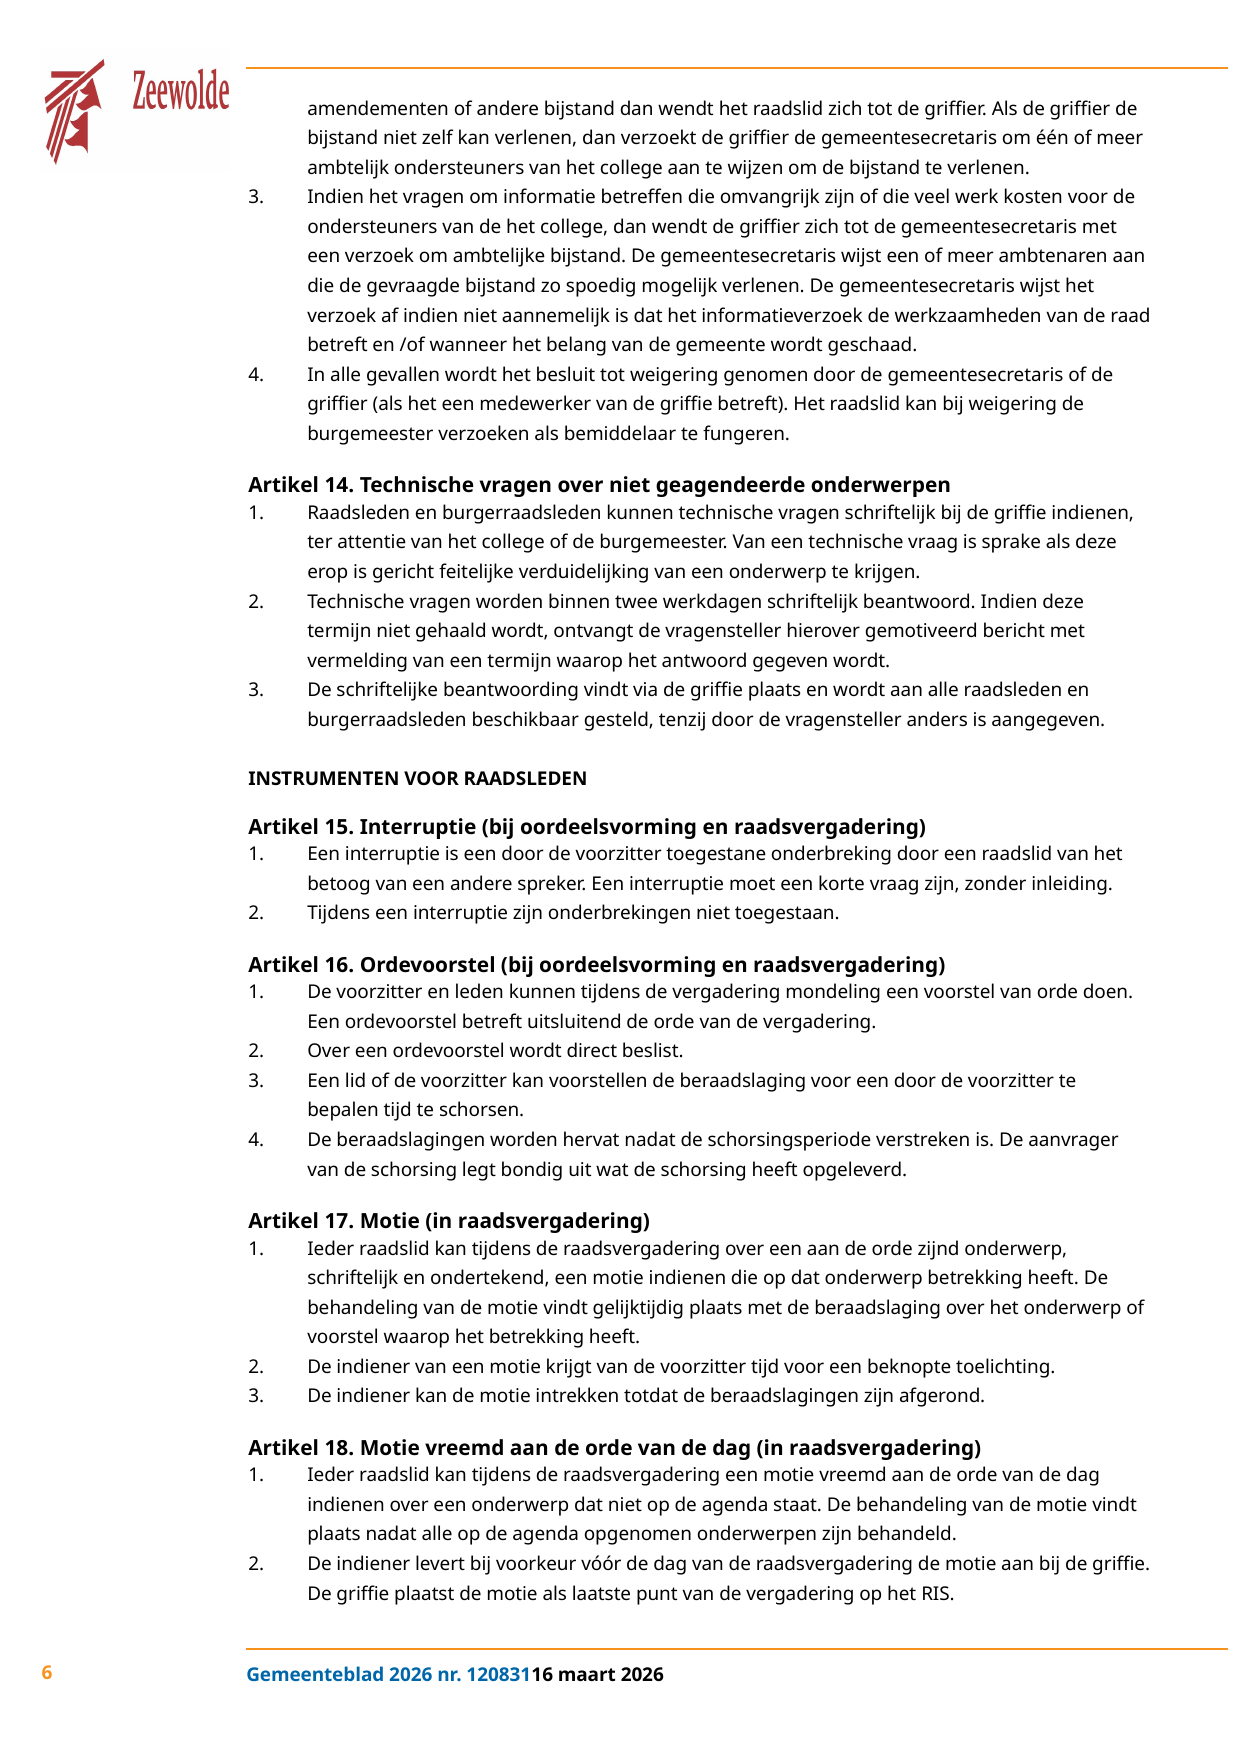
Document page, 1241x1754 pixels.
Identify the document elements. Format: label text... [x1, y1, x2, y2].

list Een lid of de voorzitter kan voorstellen de beraadslaging voor een door de voorzitter te bepalen tijd te schorsen. [248, 1067, 1152, 1122]
text Artikel 15. Interruptie (bij oordeelsvorming en raadsvergadering) [248, 812, 1152, 840]
list Een interruptie is een door de voorzitter toegestane onderbreking door een raadslid van het betoog van een andere spreker. Een interruptie moet een korte vraag zijn, zonder inleiding. [248, 840, 1152, 896]
list De schriftelijke beantwoording vindt via de griffie plaats en wordt aan alle raadsleden en burgerraadsleden beschikbaar gesteld, tenzij door de vragensteller anders is aangegeven. [248, 677, 1152, 732]
list De indiener van een motie krijgt van de voorzitter tijd voor een beknopte toelichting. [248, 1353, 1152, 1379]
text INSTRUMENTEN VOOR RAADSLEDEN [248, 765, 1152, 791]
list Over een ordevoorstel wordt direct beslist. [248, 1037, 1152, 1063]
list Ieder raadslid kan tijdens de raadsvergadering een motie vreemd aan de orde van de dag indienen over een onderwerp dat niet op de agenda staat. De behandeling van de motie vindt plaats nadat alle op de agenda opgenomen onderwerpen zijn behandeld. [248, 1461, 1152, 1546]
text Artikel 18. Motie vreemd aan de orde van de dag (in raadsvergadering) [248, 1433, 1152, 1461]
text Artikel 17. Motie (in raadsvergadering) [248, 1206, 1152, 1235]
picture [41, 47, 231, 172]
list De indiener kan de motie intrekken totdat de beraadslagingen zijn afgerond. [248, 1383, 1152, 1408]
text Artikel 16. Ordevoorstel (bij oordeelsvorming en raadsvergadering) [248, 950, 1152, 978]
list Indien het vragen om informatie betreffen die omvangrijk zijn of die veel werk kosten voor de ondersteuners van de het college, dan wendt de griffier zich tot de gemeentesecretaris met een verzoek om ambtelijke bijstand. De gemeentesecretaris wijst een of meer ambtenaren aan die de gevraagde bijstand zo spoedig mogelijk verlenen. De gemeentesecretaris wijst het verzoek af indien niet aannemelijk is dat het informatieverzoek de werkzaamheden van de raad betreft en /of wanneer het belang van de gemeente wordt geschaad. [248, 183, 1152, 357]
list De indiener levert bij voorkeur vóór de dag van de raadsvergadering de motie aan bij de griffie. De griffie plaatst de motie als laatste punt van de vergadering op het RIS. [248, 1550, 1152, 1606]
list amendementen of andere bijstand dan wendt het raadslid zich tot de griffier. Als de griffier de bijstand niet zelf kan verlenen, dan verzoekt de griffier de gemeentesecretaris om één of meer ambtelijk ondersteuners van het college aan te wijzen om de bijstand te verlenen. [248, 95, 1152, 180]
list De beraadslagingen worden hervat nadat de schorsingsperiode verstreken is. De aanvrager van de schorsing legt bondig uit wat de schorsing heeft opgeleverd. [248, 1126, 1152, 1182]
list Ieder raadslid kan tijdens de raadsvergadering over een aan de orde zijnd onderwerp, schriftelijk en ondertekend, een motie indienen die op dat onderwerp betrekking heeft. De behandeling van de motie vindt gelijktijdig plaats met de beraadslaging over het onderwerp of voorstel waarop het betrekking heeft. [248, 1235, 1152, 1349]
text Artikel 14. Technische vragen over niet geagendeerde onderwerpen [248, 471, 1152, 499]
list De voorzitter en leden kunnen tijdens de vergadering mondeling een voorstel van orde doen. Een ordevoorstel betreft uitsluitend de orde van de vergadering. [248, 978, 1152, 1034]
list Tijdens een interruptie zijn onderbrekingen niet toegestaan. [248, 899, 1152, 925]
list In alle gevallen wordt het besluit tot weigering genomen door de gemeentesecretaris of de griffier (als het een medewerker van de griffie betreft). Het raadslid kan bij weigering de burgemeester verzoeken als bemiddelaar te fungeren. [248, 361, 1152, 446]
list Raadsleden en burgerraadsleden kunnen technische vragen schriftelijk bij de griffie indienen, ter attentie van het college of de burgemeester. Van een technische vraag is sprake als deze erop is gericht feitelijke verduidelijking van een onderwerp te krijgen. [248, 499, 1152, 584]
list Technische vragen worden binnen twee werkdagen schriftelijk beantwoord. Indien deze termijn niet gehaald wordt, ontvangt de vragensteller hierover gemotiveerd bericht met vermelding van een termijn waarop het antwoord gegeven wordt. [248, 588, 1152, 673]
